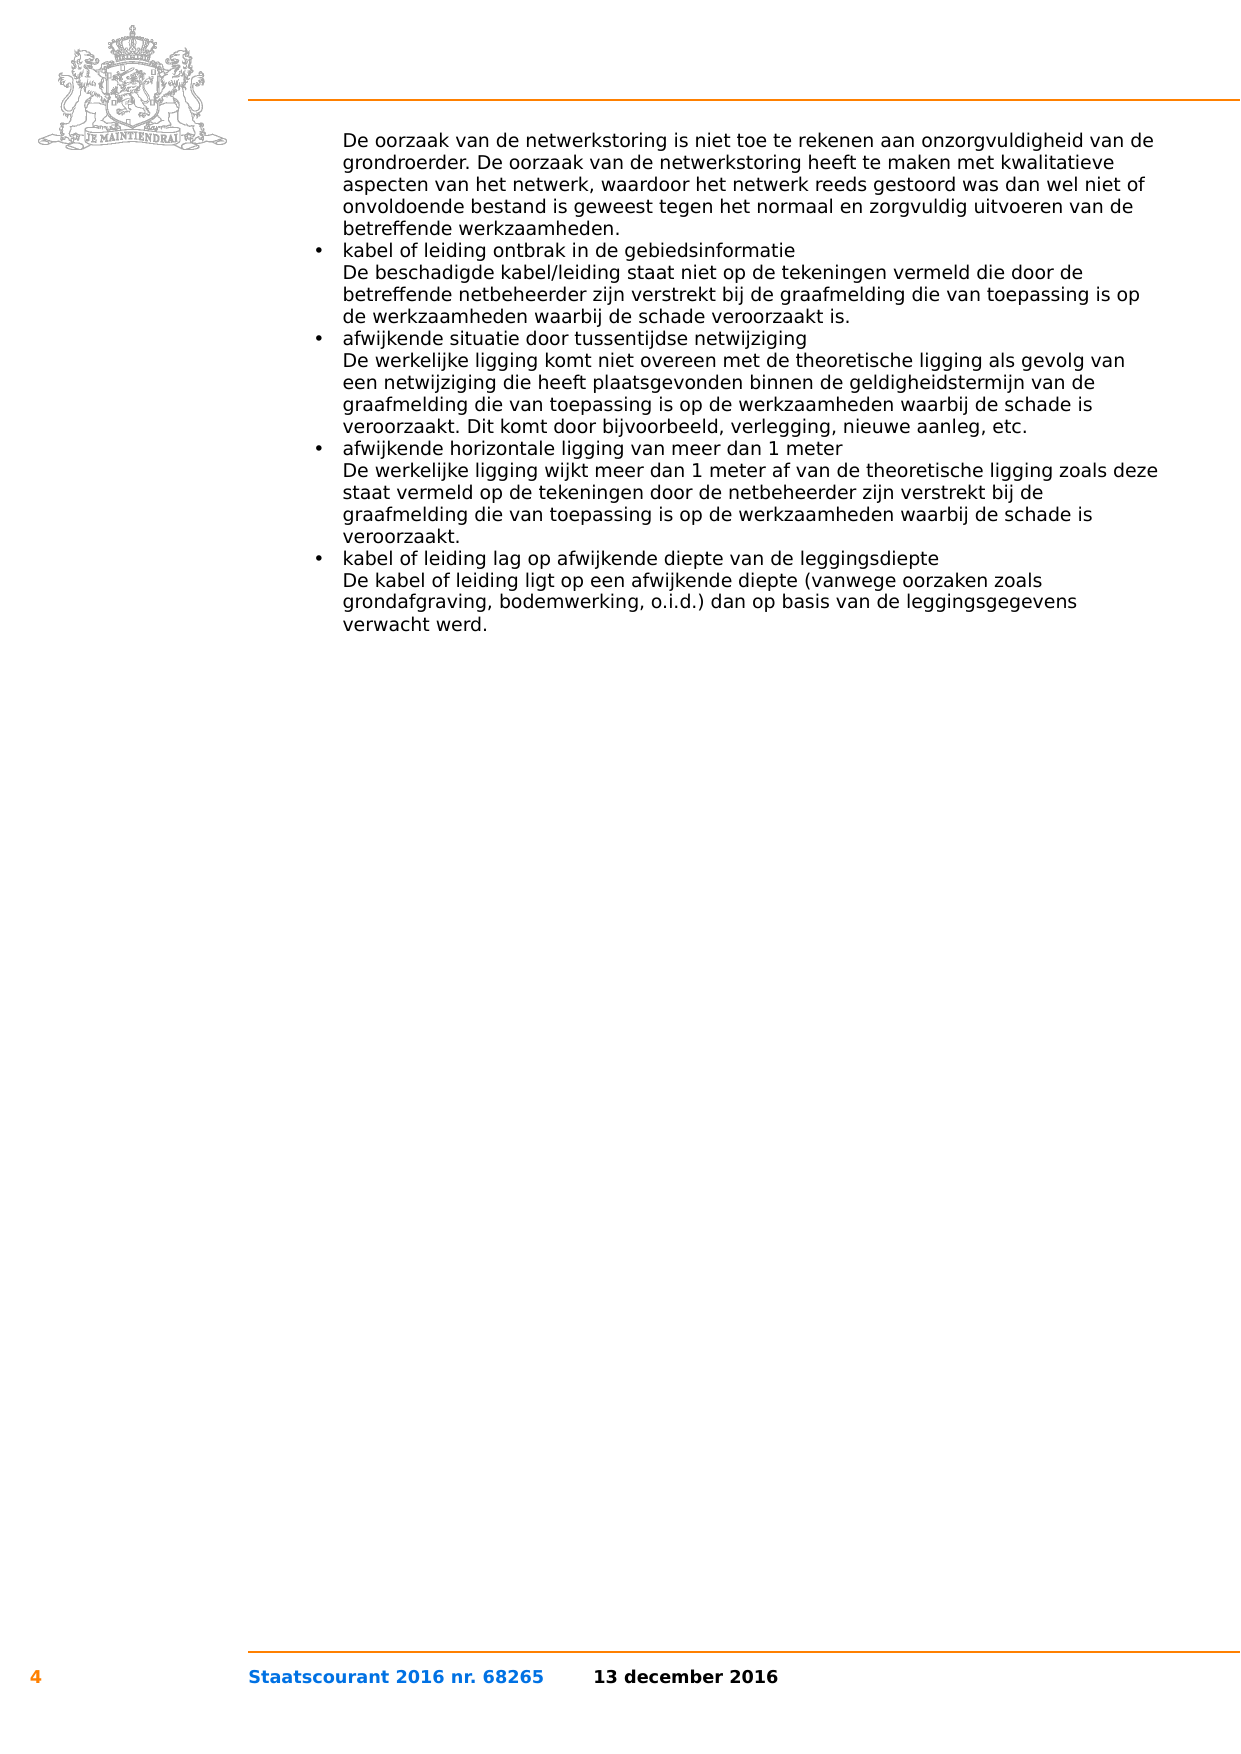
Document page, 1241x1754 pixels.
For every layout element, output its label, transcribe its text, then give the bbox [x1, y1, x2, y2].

text • kabel of leiding lag op afwijkende diepte van de leggingsdiepte [313, 547, 1163, 569]
text De werkelijke ligging wijkt meer dan 1 meter af van de theoretische ligging zoals deze staat vermeld op de tekeningen door de netbeheerder zijn verstrekt bij de graafmelding die van toepassing is op de werkzaamheden waarbij de schade is veroorzaakt. [342, 459, 1163, 547]
text • kabel of leiding ontbrak in de gebiedsinformatie [313, 240, 1163, 262]
text De beschadigde kabel/leiding staat niet op de tekeningen vermeld die door de betreffende netbeheerder zijn verstrekt bij de graafmelding die van toepassing is op de werkzaamheden waarbij de schade veroorzaakt is. [342, 262, 1163, 328]
text De oorzaak van de netwerkstoring is niet toe te rekenen aan onzorgvuldigheid van de grondroerder. De oorzaak van de netwerkstoring heeft te maken met kwalitatieve aspecten van het netwerk, waardoor het netwerk reeds gestoord was dan wel niet of onvoldoende bestand is geweest tegen het normaal en zorgvuldig uitvoeren van de betreffende werkzaamheden. [342, 130, 1163, 240]
picture [38, 25, 227, 150]
text De kabel of leiding ligt op een afwijkende diepte (vanwege oorzaken zoals grondafgraving, bodemwerking, o.i.d.) dan op basis van de leggingsgegevens verwacht werd. [342, 569, 1163, 635]
text • afwijkende horizontale ligging van meer dan 1 meter [313, 438, 1163, 459]
text • afwijkende situatie door tussentijdse netwijziging [313, 328, 1163, 350]
text De werkelijke ligging komt niet overeen met de theoretische ligging als gevolg van een netwijziging die heeft plaatsgevonden binnen de geldigheidstermijn van de graafmelding die van toepassing is op de werkzaamheden waarbij de schade is veroorzaakt. Dit komt door bijvoorbeeld, verlegging, nieuwe aanleg, etc. [342, 350, 1163, 438]
